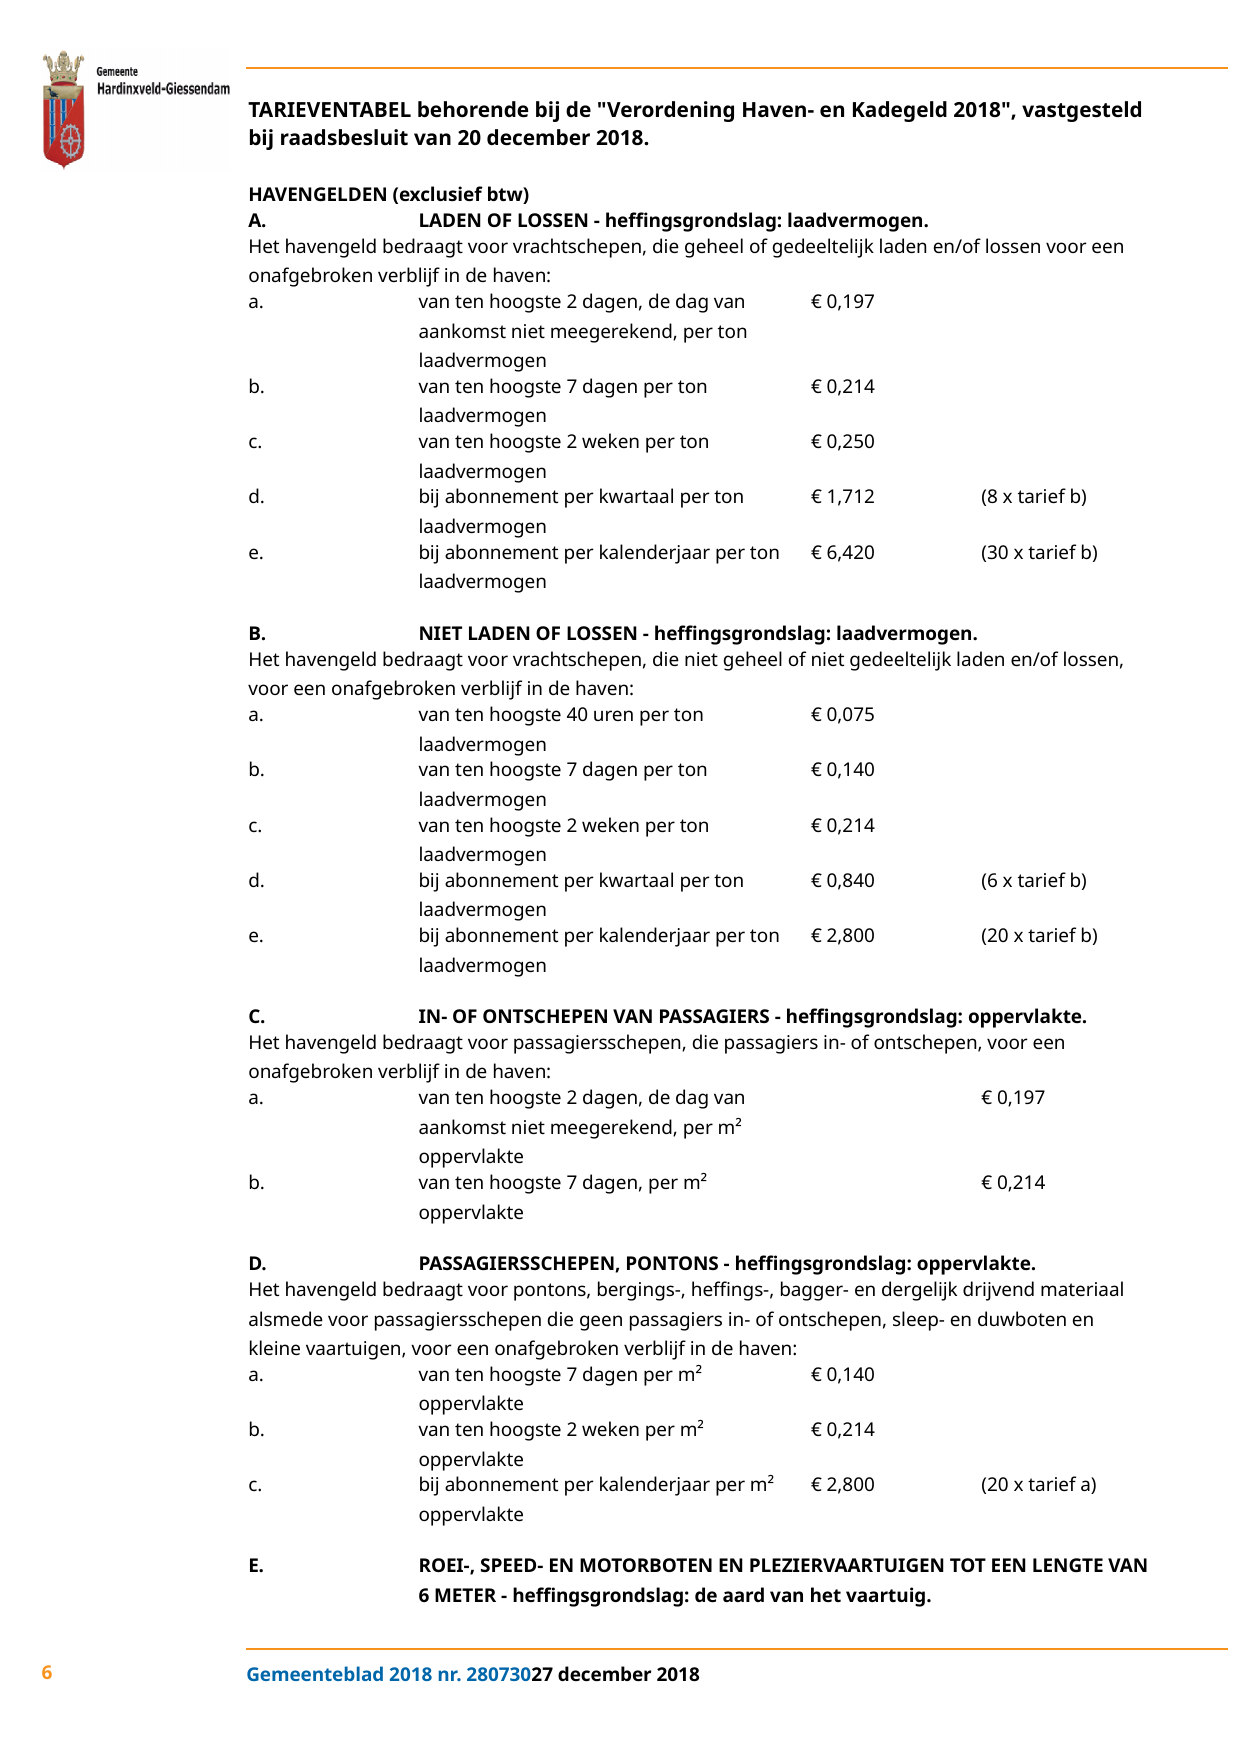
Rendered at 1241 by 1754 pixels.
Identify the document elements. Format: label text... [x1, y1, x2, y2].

table_cell ROEI-, SPEED- EN MOTORBOTEN EN PLEZIERVAARTUIGEN TOT EEN LENGTE VAN 6 METER - heffingsgrondslag: de aard van het vaartuig. [418, 1553, 1152, 1608]
table_cell € 2,800 [811, 923, 981, 978]
table_cell [981, 1225, 1152, 1250]
table_cell c. [248, 429, 418, 484]
table_cell van ten hoogste 7 dagen per ton laadvermogen [418, 373, 811, 428]
table_cell [248, 1527, 418, 1553]
table_cell B. [248, 620, 418, 646]
table_cell € 1,712 [811, 484, 981, 539]
table_cell [981, 812, 1152, 867]
table_cell € 0,214 [811, 1416, 981, 1472]
table_cell € 0,214 [811, 812, 981, 867]
table_cell [981, 594, 1152, 620]
table_cell € 0,197 [811, 288, 981, 373]
table_cell [418, 978, 811, 1003]
table_cell a. [248, 1085, 418, 1169]
table_cell € 0,214 [981, 1169, 1152, 1225]
table_cell b. [248, 756, 418, 812]
table_cell e. [248, 539, 418, 594]
table_cell van ten hoogste 7 dagen, per m² oppervlakte [418, 1169, 811, 1225]
table_cell IN- OF ONTSCHEPEN VAN PASSAGIERS - heffingsgrondslag: oppervlakte. [418, 1004, 1152, 1029]
table_cell NIET LADEN OF LOSSEN - heffingsgrondslag: laadvermogen. [418, 620, 1152, 646]
table_cell [981, 701, 1152, 756]
table_cell a. [248, 1361, 418, 1416]
table_cell van ten hoogste 2 weken per m² oppervlakte [418, 1416, 811, 1472]
table_cell PASSAGIERSSCHEPEN, PONTONS - heffingsgrondslag: oppervlakte. [418, 1250, 1152, 1276]
table_cell (30 x tarief b) [981, 539, 1152, 594]
table_cell e. [248, 923, 418, 978]
table_cell [981, 756, 1152, 812]
table_cell [811, 1169, 981, 1225]
table_cell [418, 594, 811, 620]
table_cell b. [248, 1169, 418, 1225]
table_cell LADEN OF LOSSEN - heffingsgrondslag: laadvermogen. [418, 207, 1152, 233]
table_cell [981, 1416, 1152, 1472]
table_cell € 0,197 [981, 1085, 1152, 1169]
table_cell C. [248, 1004, 418, 1029]
table_cell Het havengeld bedraagt voor vrachtschepen, die niet geheel of niet gedeeltelijk laden en/of lossen, voor een onafgebroken verblijf in de haven: [248, 646, 1152, 701]
table_cell bij abonnement per kalenderjaar per m² oppervlakte [418, 1472, 811, 1527]
table_cell € 6,420 [811, 539, 981, 594]
table_cell c. [248, 1472, 418, 1527]
table_cell a. [248, 701, 418, 756]
table_cell [981, 1361, 1152, 1416]
table_cell Het havengeld bedraagt voor passagiersschepen, die passagiers in- of ontschepen, voor een onafgebroken verblijf in de haven: [248, 1029, 1152, 1084]
table_cell (8 x tarief b) [981, 484, 1152, 539]
table_cell [248, 594, 418, 620]
table_cell d. [248, 484, 418, 539]
table_cell bij abonnement per kalenderjaar per ton laadvermogen [418, 539, 811, 594]
table_cell Het havengeld bedraagt voor pontons, bergings-, heffings-, bagger- en dergelijk drijvend materiaal alsmede voor passagiersschepen die geen passagiers in- of ontschepen, sleep- en duwboten en kleine vaartuigen, voor een onafgebroken verblijf in de haven: [248, 1276, 1152, 1361]
table_header HAVENGELDEN (exclusief btw) [248, 181, 1152, 207]
table_cell c. [248, 812, 418, 867]
table_cell d. [248, 867, 418, 922]
table_cell [811, 1225, 981, 1250]
table_cell van ten hoogste 7 dagen per ton laadvermogen [418, 756, 811, 812]
picture [41, 47, 231, 172]
table_cell Het havengeld bedraagt voor vrachtschepen, die geheel of gedeeltelijk laden en/of lossen voor een onafgebroken verblijf in de haven: [248, 233, 1152, 288]
table_cell A. [248, 207, 418, 233]
table_cell van ten hoogste 2 dagen, de dag van aankomst niet meegerekend, per m² oppervlakte [418, 1085, 811, 1169]
table_cell [981, 373, 1152, 428]
table_cell [981, 1527, 1152, 1553]
table_cell € 0,840 [811, 867, 981, 922]
table_cell b. [248, 373, 418, 428]
table_cell € 0,075 [811, 701, 981, 756]
table_cell D. [248, 1250, 418, 1276]
table_cell bij abonnement per kalenderjaar per ton laadvermogen [418, 923, 811, 978]
table_cell (6 x tarief b) [981, 867, 1152, 922]
table_cell [811, 978, 981, 1003]
table_cell [248, 978, 418, 1003]
table_cell [981, 288, 1152, 373]
table_cell [811, 1085, 981, 1169]
table_cell (20 x tarief a) [981, 1472, 1152, 1527]
table_cell [811, 1527, 981, 1553]
table_cell [418, 1225, 811, 1250]
table_cell van ten hoogste 2 weken per ton laadvermogen [418, 429, 811, 484]
table_cell van ten hoogste 7 dagen per m² oppervlakte [418, 1361, 811, 1416]
table_cell van ten hoogste 2 dagen, de dag van aankomst niet meegerekend, per ton laadvermogen [418, 288, 811, 373]
table_cell [981, 429, 1152, 484]
table_cell € 0,214 [811, 373, 981, 428]
table_cell bij abonnement per kwartaal per ton laadvermogen [418, 484, 811, 539]
table_cell a. [248, 288, 418, 373]
table_cell € 0,140 [811, 1361, 981, 1416]
table_cell E. [248, 1553, 418, 1608]
text TARIEVENTABEL behorende bij de "Verordening Haven- en Kadegeld 2018", vastgesteld bij raadsbesluit van 20 december 2018. [248, 95, 1152, 152]
table_cell (20 x tarief b) [981, 923, 1152, 978]
table_cell € 0,250 [811, 429, 981, 484]
table_cell [418, 1527, 811, 1553]
table_cell bij abonnement per kwartaal per ton laadvermogen [418, 867, 811, 922]
table_cell [811, 594, 981, 620]
table_cell € 0,140 [811, 756, 981, 812]
table_cell b. [248, 1416, 418, 1472]
table_cell [248, 1225, 418, 1250]
table_cell [981, 978, 1152, 1003]
table_cell € 2,800 [811, 1472, 981, 1527]
table_cell van ten hoogste 40 uren per ton laadvermogen [418, 701, 811, 756]
table_cell van ten hoogste 2 weken per ton laadvermogen [418, 812, 811, 867]
